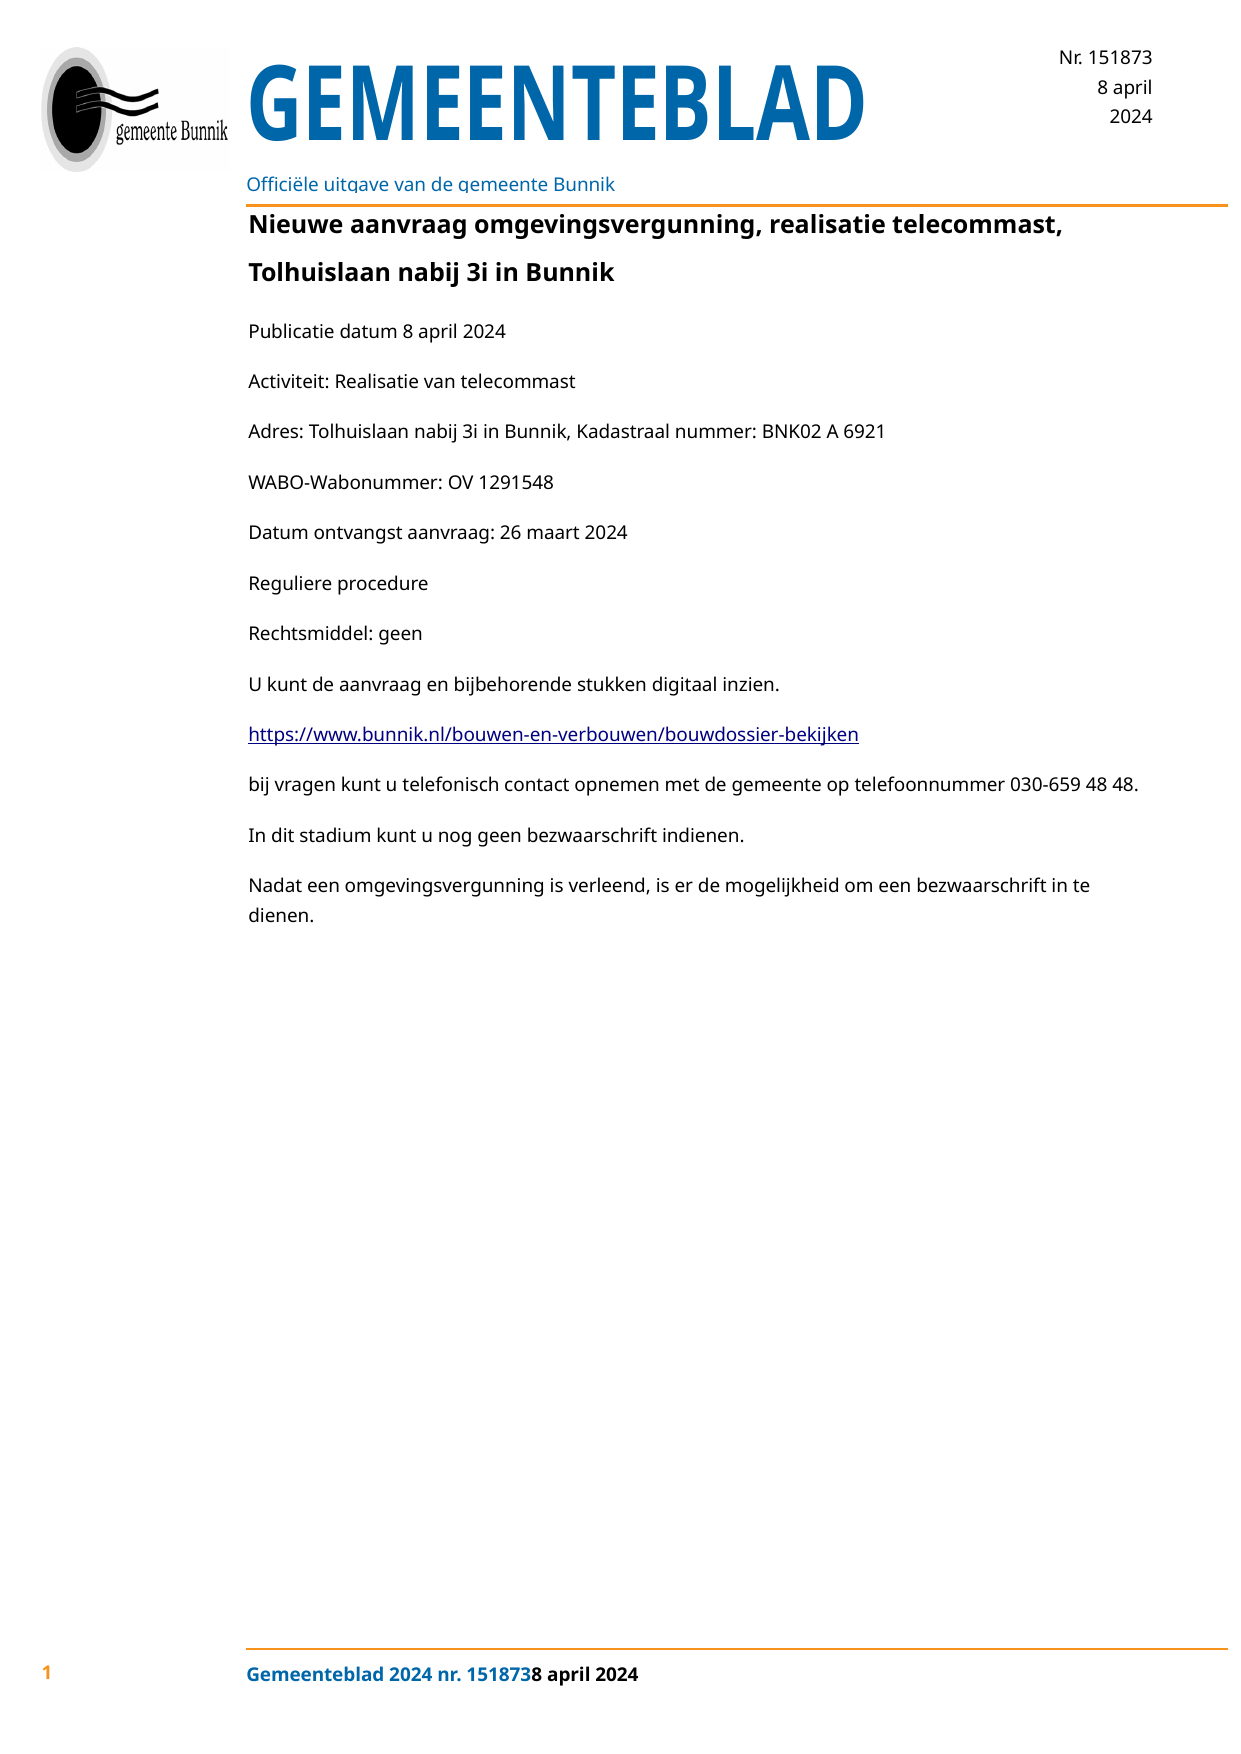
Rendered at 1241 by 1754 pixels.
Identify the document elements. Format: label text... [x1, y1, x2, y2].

text In dit stadium kunt u nog geen bezwaarschrift indienen. [248, 822, 1152, 848]
text https://www.bunnik.nl/bouwen-en-verbouwen/bouwdossier-bekijken [248, 721, 1152, 747]
text Reguliere procedure [248, 570, 1152, 596]
text Rechtsmiddel: geen [248, 620, 1152, 646]
text Nieuwe aanvraag omgevingsvergunning, realisatie telecommast, Tolhuislaan nabij 3i in Bunnik [248, 207, 1152, 288]
text Activiteit: Realisatie van telecommast [248, 368, 1152, 394]
text Publicatie datum 8 april 2024 [248, 318, 1152, 344]
picture [41, 47, 231, 172]
text Nadat een omgevingsvergunning is verleend, is er de mogelijkheid om een bezwaarschrift in te dienen. [248, 872, 1152, 928]
text WABO-Wabonummer: OV 1291548 [248, 469, 1152, 495]
text bij vragen kunt u telefonisch contact opnemen met de gemeente op telefoonnummer 030-659 48 48. [248, 772, 1152, 797]
text Adres: Tolhuislaan nabij 3i in Bunnik, Kadastraal nummer: BNK02 A 6921 [248, 419, 1152, 444]
text U kunt de aanvraag en bijbehorende stukken digitaal inzien. [248, 671, 1152, 697]
text Datum ontvangst aanvraag: 26 maart 2024 [248, 519, 1152, 545]
